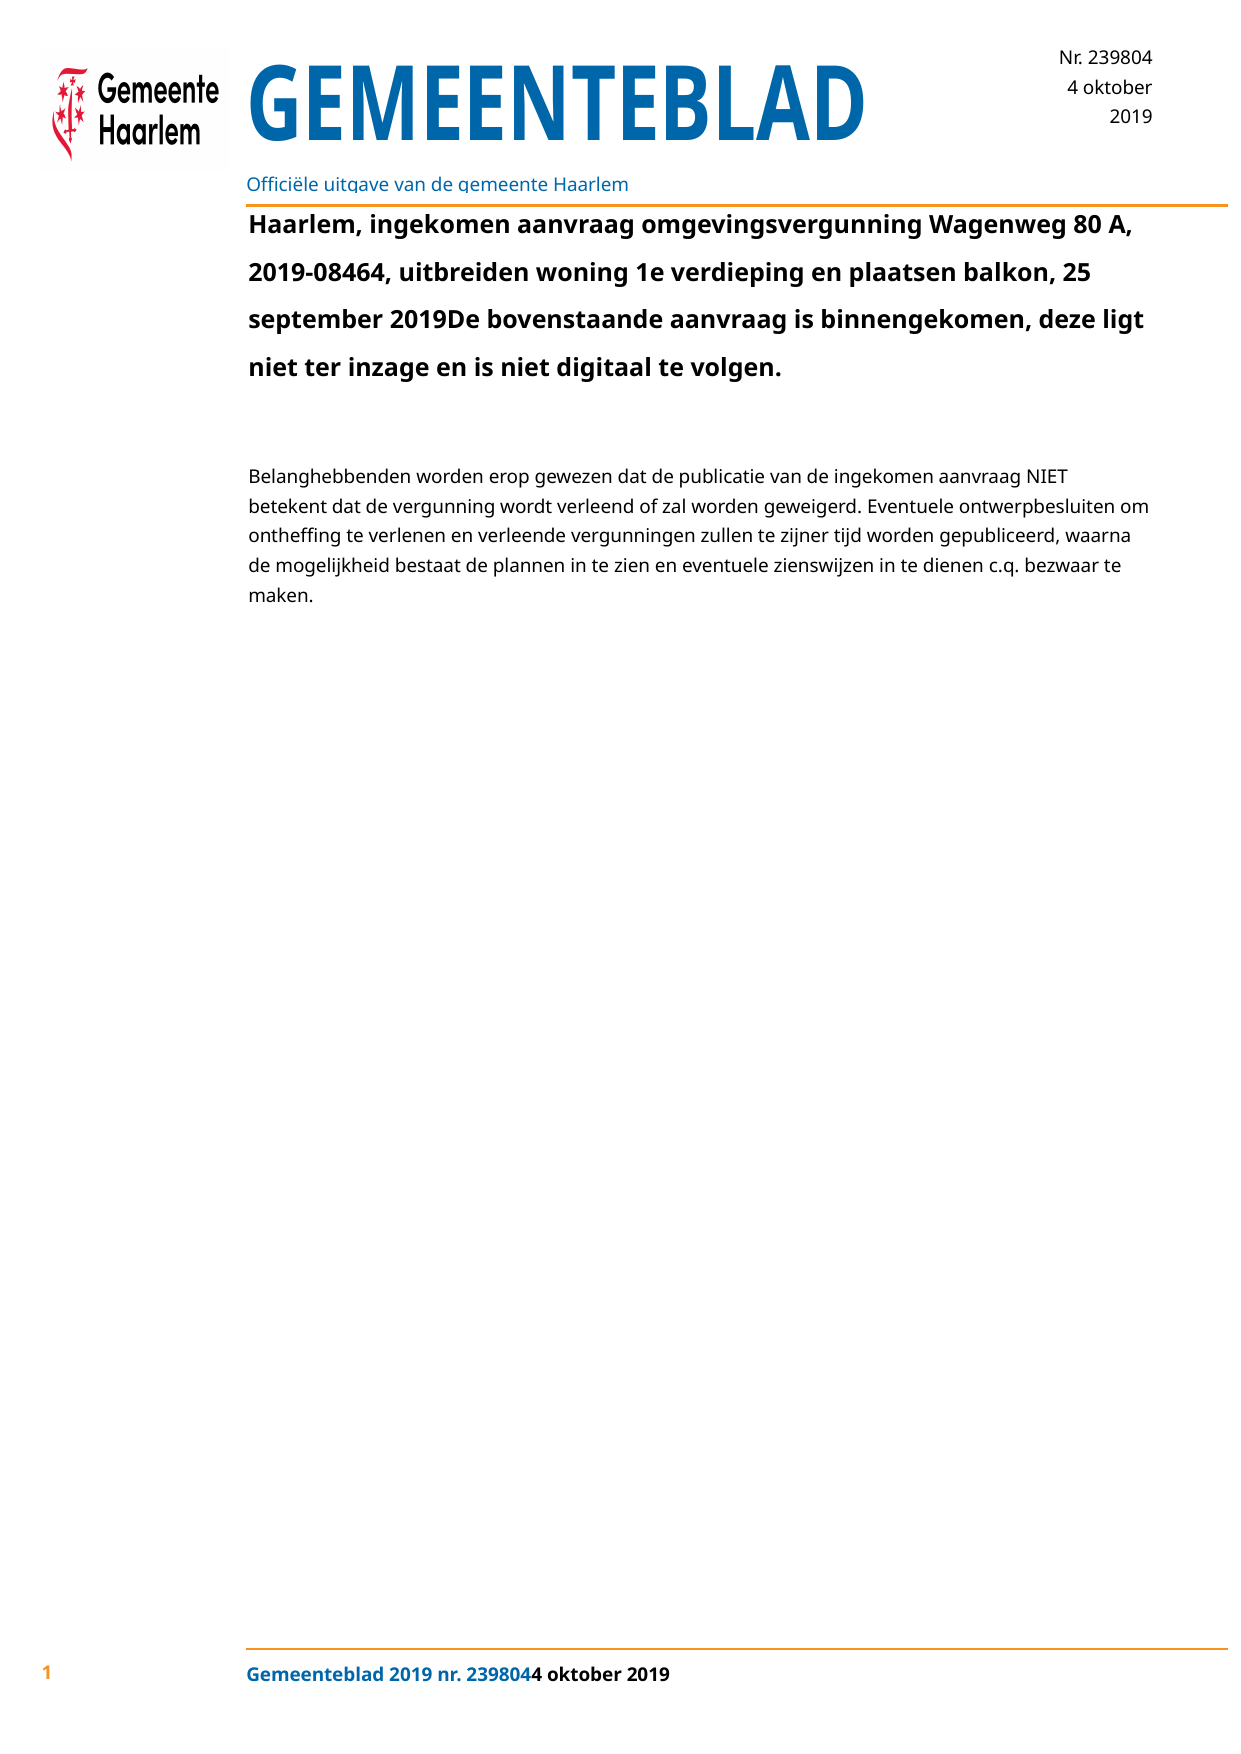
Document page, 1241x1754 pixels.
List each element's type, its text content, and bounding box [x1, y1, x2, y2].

picture [41, 47, 231, 172]
text Belanghebbenden worden erop gewezen dat de publicatie van de ingekomen aanvraag NIET betekent dat de vergunning wordt verleend of zal worden geweigerd. Eventuele ontwerpbesluiten om ontheffing te verlenen en verleende vergunningen zullen te zijner tijd worden gepubliceerd, waarna de mogelijkheid bestaat de plannen in te zien en eventuele zienswijzen in te dienen c.q. bezwaar te maken. [248, 463, 1152, 608]
text Haarlem, ingekomen aanvraag omgevingsvergunning Wagenweg 80 A, 2019-08464, uitbreiden woning 1e verdieping en plaatsen balkon, 25 september 2019De bovenstaande aanvraag is binnengekomen, deze ligt niet ter inzage en is niet digitaal te volgen. [248, 207, 1152, 384]
